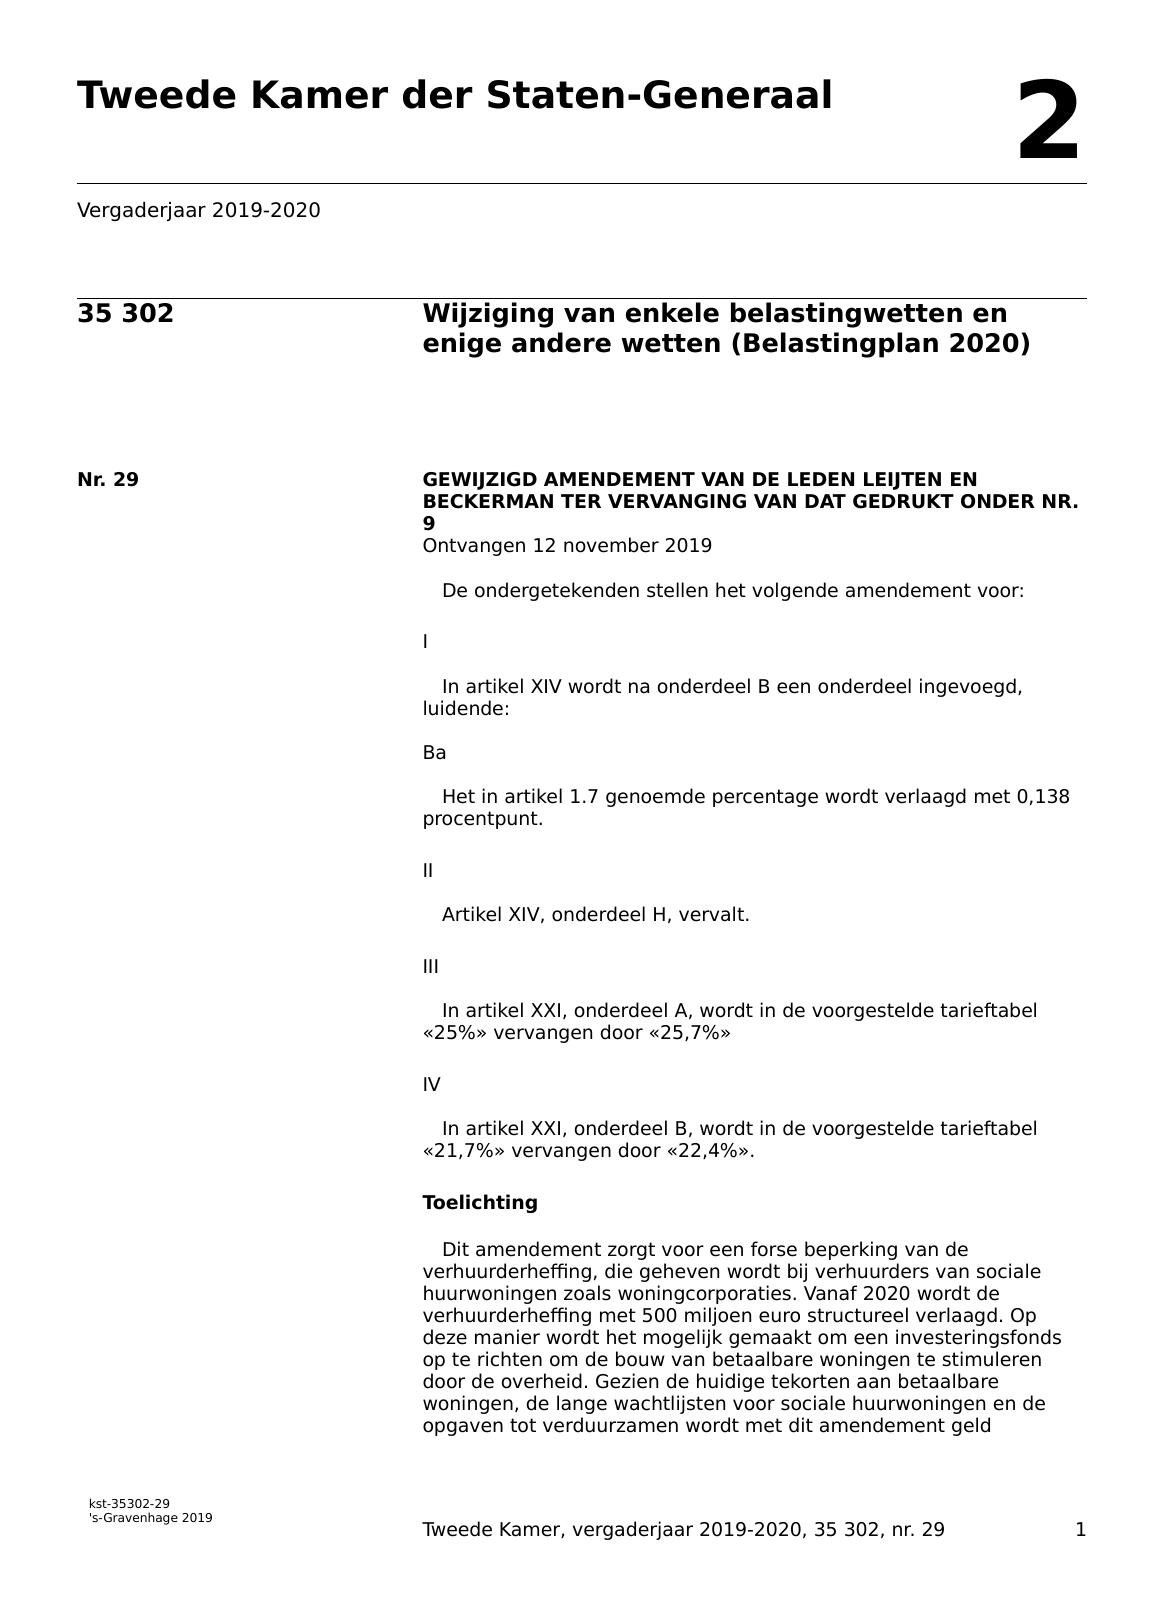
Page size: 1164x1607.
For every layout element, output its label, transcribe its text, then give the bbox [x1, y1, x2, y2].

table_header 2 [886, 59, 1087, 183]
text Ba [422, 742, 1087, 764]
text Dit amendement zorgt voor een forse beperking van de verhuurderheffing, die geheven wordt bij verhuurders van sociale huurwoningen zoals woningcorporaties. Vanaf 2020 wordt de verhuurderheffing met 500 miljoen euro structureel verlaagd. Op deze manier wordt het mogelijk gemaakt om een investeringsfonds op te richten om de bouw van betaalbare woningen te stimuleren door de overheid. Gezien de huidige tekorten aan betaalbare woningen, de lange wachtlijsten voor sociale huurwoningen en de opgaven tot verduurzamen wordt met dit amendement geld [422, 1239, 1087, 1437]
subtitle IV [422, 1074, 1087, 1096]
subtitle Toelichting [422, 1192, 1087, 1214]
text De ondergetekenden stellen het volgende amendement voor: [422, 579, 1087, 601]
text kst-35302-29 [88, 1497, 323, 1511]
table_cell Vergaderjaar 2019-2020 [77, 184, 1087, 298]
text In artikel XXI, onderdeel A, wordt in de voorgestelde tarieftabel «25%» vervangen door «25,7%» [422, 1000, 1087, 1044]
text Het in artikel 1.7 genoemde percentage wordt verlaagd met 0,138 procentpunt. [422, 786, 1087, 830]
table_header Tweede Kamer der Staten-Generaal [77, 59, 886, 183]
subtitle III [422, 956, 1087, 978]
text In artikel XXI, onderdeel B, wordt in de voorgestelde tarieftabel «21,7%» vervangen door «22,4%». [422, 1118, 1087, 1162]
subtitle 35 302 Wijziging van enkele belastingwetten en enige andere wetten (Belastingplan 2020) [77, 299, 1087, 358]
text In artikel XIV wordt na onderdeel B een onderdeel ingevoegd, luidende: [422, 676, 1087, 719]
subtitle II [422, 860, 1087, 882]
subtitle I [422, 631, 1087, 653]
text Ontvangen 12 november 2019 [422, 535, 1087, 557]
subtitle Nr. 29 GEWIJZIGD AMENDEMENT VAN DE LEDEN LEIJTEN EN BECKERMAN TER VERVANGING VAN DAT GEDRUKT ONDER NR. 9 [77, 469, 1087, 535]
text 's-Gravenhage 2019 [88, 1511, 323, 1525]
text Artikel XIV, onderdeel H, vervalt. [422, 904, 1087, 926]
